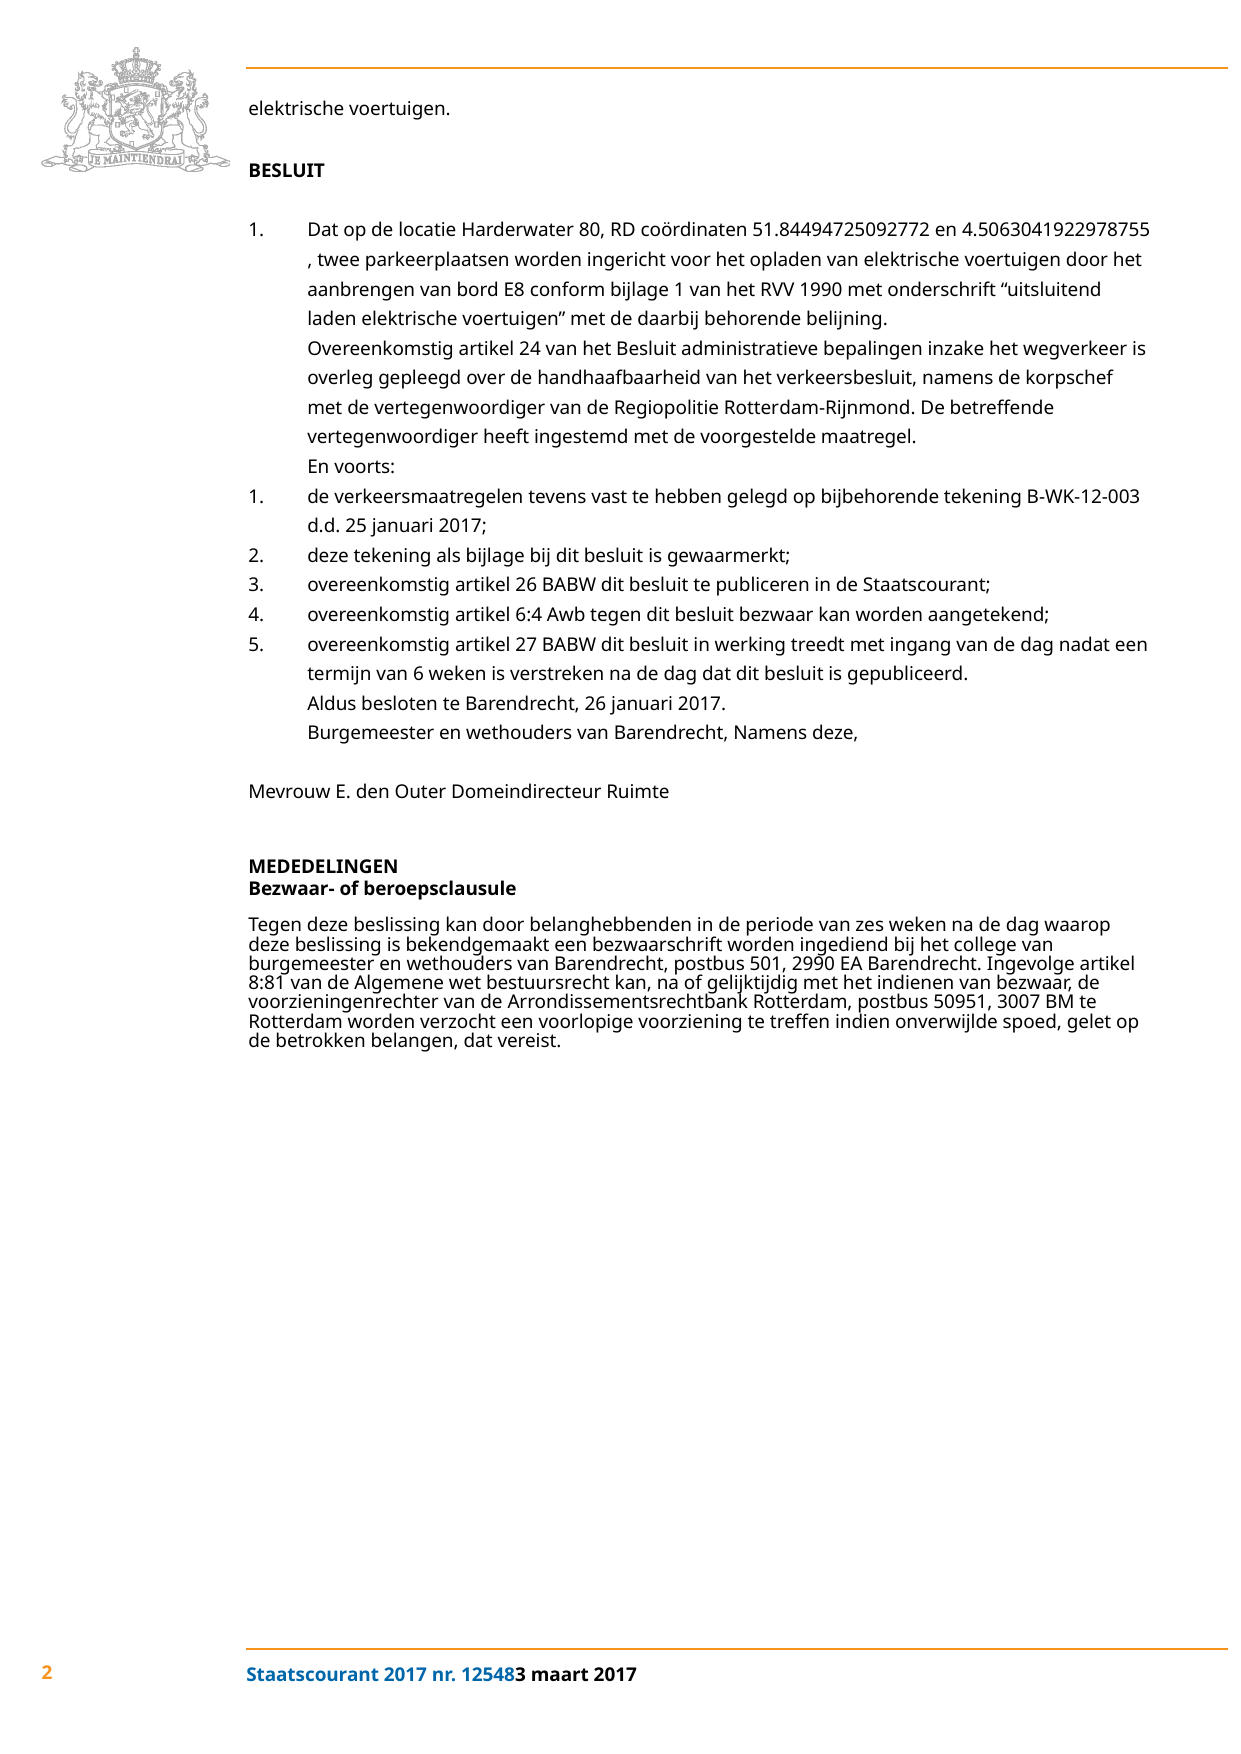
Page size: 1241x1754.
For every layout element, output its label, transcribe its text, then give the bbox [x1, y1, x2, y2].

text Mevrouw E. den Outer Domeindirecteur Ruimte [248, 779, 1152, 804]
list Aldus besloten te Barendrecht, 26 januari 2017. [248, 690, 1152, 716]
list En voorts: [248, 453, 1152, 479]
list Burgemeester en wethouders van Barendrecht, Namens deze, [248, 719, 1152, 745]
list Dat op de locatie Harderwater 80, RD coördinaten 51.84494725092772 en 4.5063041922978755 , twee parkeerplaatsen worden ingericht voor het opladen van elektrische voertuigen door het aanbrengen van bord E8 conform bijlage 1 van het RVV 1990 met onderschrift “uitsluitend laden elektrische voertuigen” met de daarbij behorende belijning. [248, 217, 1152, 331]
list de verkeersmaatregelen tevens vast te hebben gelegd op bijbehorende tekening B-WK-12-003 d.d. 25 januari 2017; [248, 483, 1152, 538]
text MEDEDELINGEN [248, 854, 1152, 879]
list Overeenkomstig artikel 24 van het Besluit administratieve bepalingen inzake het wegverkeer is overleg gepleegd over de handhaafbaarheid van het verkeersbesluit, namens de korpschef met de vertegenwoordiger van de Regiopolitie Rotter­dam-Rijnmond. De betreffende vertegenwoordiger heeft ingestemd met de voorgestelde maatregel. [248, 335, 1152, 449]
list overeenkomstig artikel 26 BABW dit besluit te publiceren in de Staatscourant; [248, 572, 1152, 597]
text elektrische voertuigen. [248, 95, 1152, 121]
text Tegen deze beslissing kan door belanghebbenden in de periode van zes weken na de dag waarop deze beslissing is bekendgemaakt een bezwaarschrift worden ingediend bij het college van burgemeester en wethouders van Barendrecht, postbus 501, 2990 EA Barendrecht. Ingevolge artikel 8:81 van de Algemene wet bestuursrecht kan, na of gelijktijdig met het indienen van bezwaar, de voorzieningenrechter van de Arrondissementsrechtbank Rotterdam, postbus 50951, 3007 BM te Rotterdam worden verzocht een voorlopige voorziening te treffen indien onverwijlde spoed, gelet op de betrokken belangen, dat vereist. [248, 916, 1152, 1051]
text Bezwaar- of beroepsclausule [248, 879, 1152, 899]
list overeenkomstig artikel 27 BABW dit besluit in werking treedt met ingang van de dag nadat een termijn van 6 weken is verstreken na de dag dat dit besluit is gepubliceerd. [248, 631, 1152, 686]
list deze tekening als bijlage bij dit besluit is gewaarmerkt; [248, 542, 1152, 568]
list overeenkomstig artikel 6:4 Awb tegen dit besluit bezwaar kan worden aangetekend; [248, 601, 1152, 627]
text BESLUIT [248, 157, 1152, 183]
picture [41, 47, 231, 172]
